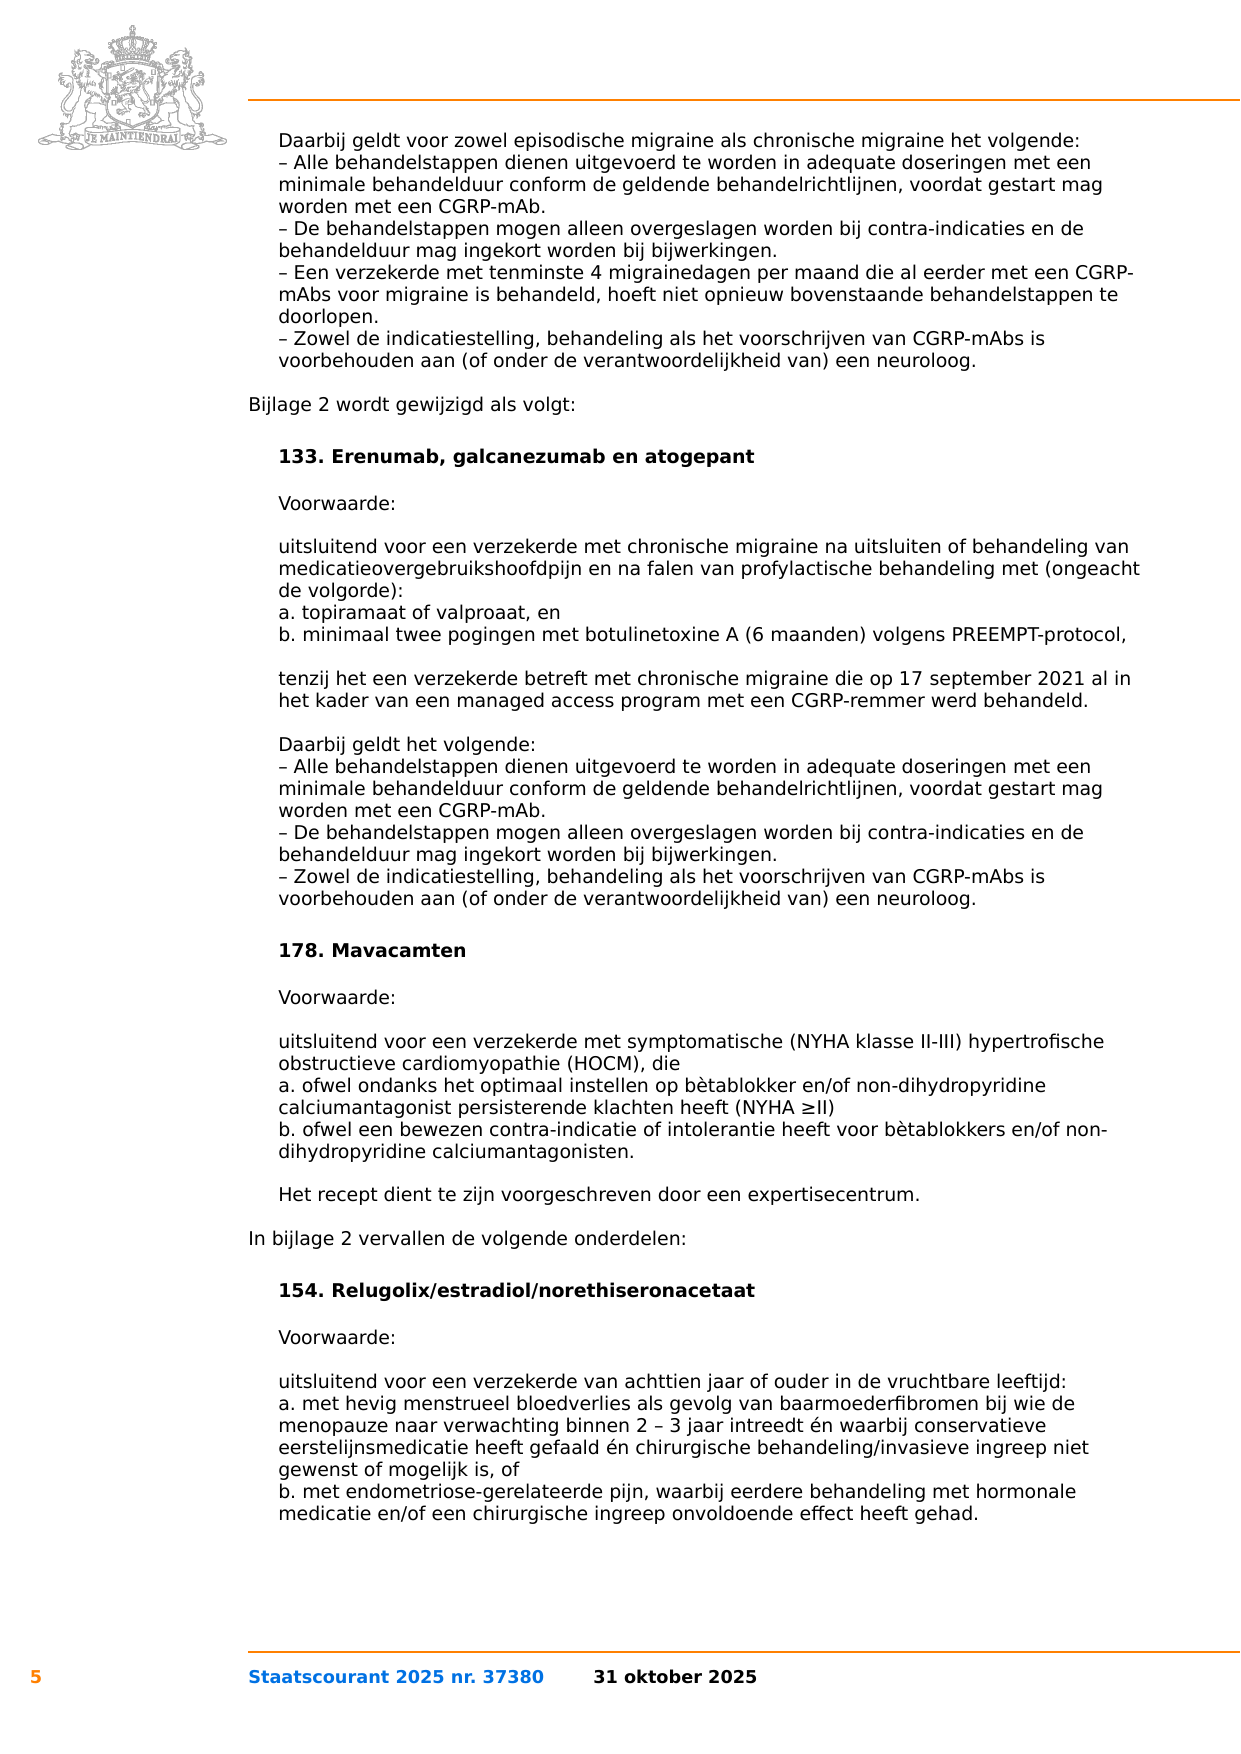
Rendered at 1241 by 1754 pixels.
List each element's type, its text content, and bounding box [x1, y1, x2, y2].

text In bijlage 2 vervallen de volgende onderdelen: [248, 1228, 1163, 1250]
subtitle 154. Relugolix/estradiol/norethiseronacetaat [278, 1280, 1163, 1302]
text – Alle behandelstappen dienen uitgevoerd te worden in adequate doseringen met een minimale behandelduur conform de geldende behandelrichtlijnen, voordat gestart mag worden met een CGRP-mAb. [278, 756, 1163, 822]
picture [38, 25, 227, 150]
subtitle 178. Mavacamten [278, 940, 1163, 962]
text – Zowel de indicatiestelling, behandeling als het voorschrijven van CGRP-mAbs is voorbehouden aan (of onder de verantwoordelijkheid van) een neuroloog. [278, 866, 1163, 910]
text a. met hevig menstrueel bloedverlies als gevolg van baarmoederfibromen bij wie de menopauze naar verwachting binnen 2 – 3 jaar intreedt én waarbij conservatieve eerstelijnsmedicatie heeft gefaald én chirurgische behandeling/invasieve ingreep niet gewenst of mogelijk is, of [278, 1393, 1163, 1481]
subtitle 133. Erenumab, galcanezumab en atogepant [278, 446, 1163, 467]
text b. ofwel een bewezen contra-indicatie of intolerantie heeft voor bètablokkers en/of non-dihydropyridine calciumantagonisten. [278, 1118, 1163, 1162]
text – Zowel de indicatiestelling, behandeling als het voorschrijven van CGRP-mAbs is voorbehouden aan (of onder de verantwoordelijkheid van) een neuroloog. [278, 328, 1163, 372]
text Daarbij geldt voor zowel episodische migraine als chronische migraine het volgende: [278, 130, 1163, 152]
text Bijlage 2 wordt gewijzigd als volgt: [248, 393, 1163, 416]
text a. topiramaat of valproaat, en [278, 602, 1163, 624]
text – De behandelstappen mogen alleen overgeslagen worden bij contra-indicaties en de behandelduur mag ingekort worden bij bijwerkingen. [278, 822, 1163, 866]
text Voorwaarde: [278, 987, 1163, 1009]
text – Een verzekerde met tenminste 4 migrainedagen per maand die al eerder met een CGRP-mAbs voor migraine is behandeld, hoeft niet opnieuw bovenstaande behandelstappen te doorlopen. [278, 262, 1163, 328]
text uitsluitend voor een verzekerde met chronische migraine na uitsluiten of behandeling van medicatieovergebruikshoofdpijn en na falen van profylactische behandeling met (ongeacht de volgorde): [278, 536, 1163, 602]
text tenzij het een verzekerde betreft met chronische migraine die op 17 september 2021 al in het kader van een managed access program met een CGRP-remmer werd behandeld. [278, 668, 1163, 712]
text Voorwaarde: [278, 1327, 1163, 1349]
text Het recept dient te zijn voorgeschreven door een expertisecentrum. [278, 1184, 1163, 1206]
text b. minimaal twee pogingen met botulinetoxine A (6 maanden) volgens PREEMPT-protocol, [278, 624, 1163, 646]
text uitsluitend voor een verzekerde van achttien jaar of ouder in de vruchtbare leeftijd: [278, 1371, 1163, 1393]
text a. ofwel ondanks het optimaal instellen op bètablokker en/of non-dihydropyridine calciumantagonist persisterende klachten heeft (NYHA ≥II) [278, 1074, 1163, 1118]
text uitsluitend voor een verzekerde met symptomatische (NYHA klasse II-III) hypertrofische obstructieve cardiomyopathie (HOCM), die [278, 1031, 1163, 1074]
text Daarbij geldt het volgende: [278, 734, 1163, 756]
text – De behandelstappen mogen alleen overgeslagen worden bij contra-indicaties en de behandelduur mag ingekort worden bij bijwerkingen. [278, 218, 1163, 262]
text Voorwaarde: [278, 492, 1163, 514]
text – Alle behandelstappen dienen uitgevoerd te worden in adequate doseringen met een minimale behandelduur conform de geldende behandelrichtlijnen, voordat gestart mag worden met een CGRP-mAb. [278, 152, 1163, 218]
text b. met endometriose-gerelateerde pijn, waarbij eerdere behandeling met hormonale medicatie en/of een chirurgische ingreep onvoldoende effect heeft gehad. [278, 1481, 1163, 1525]
